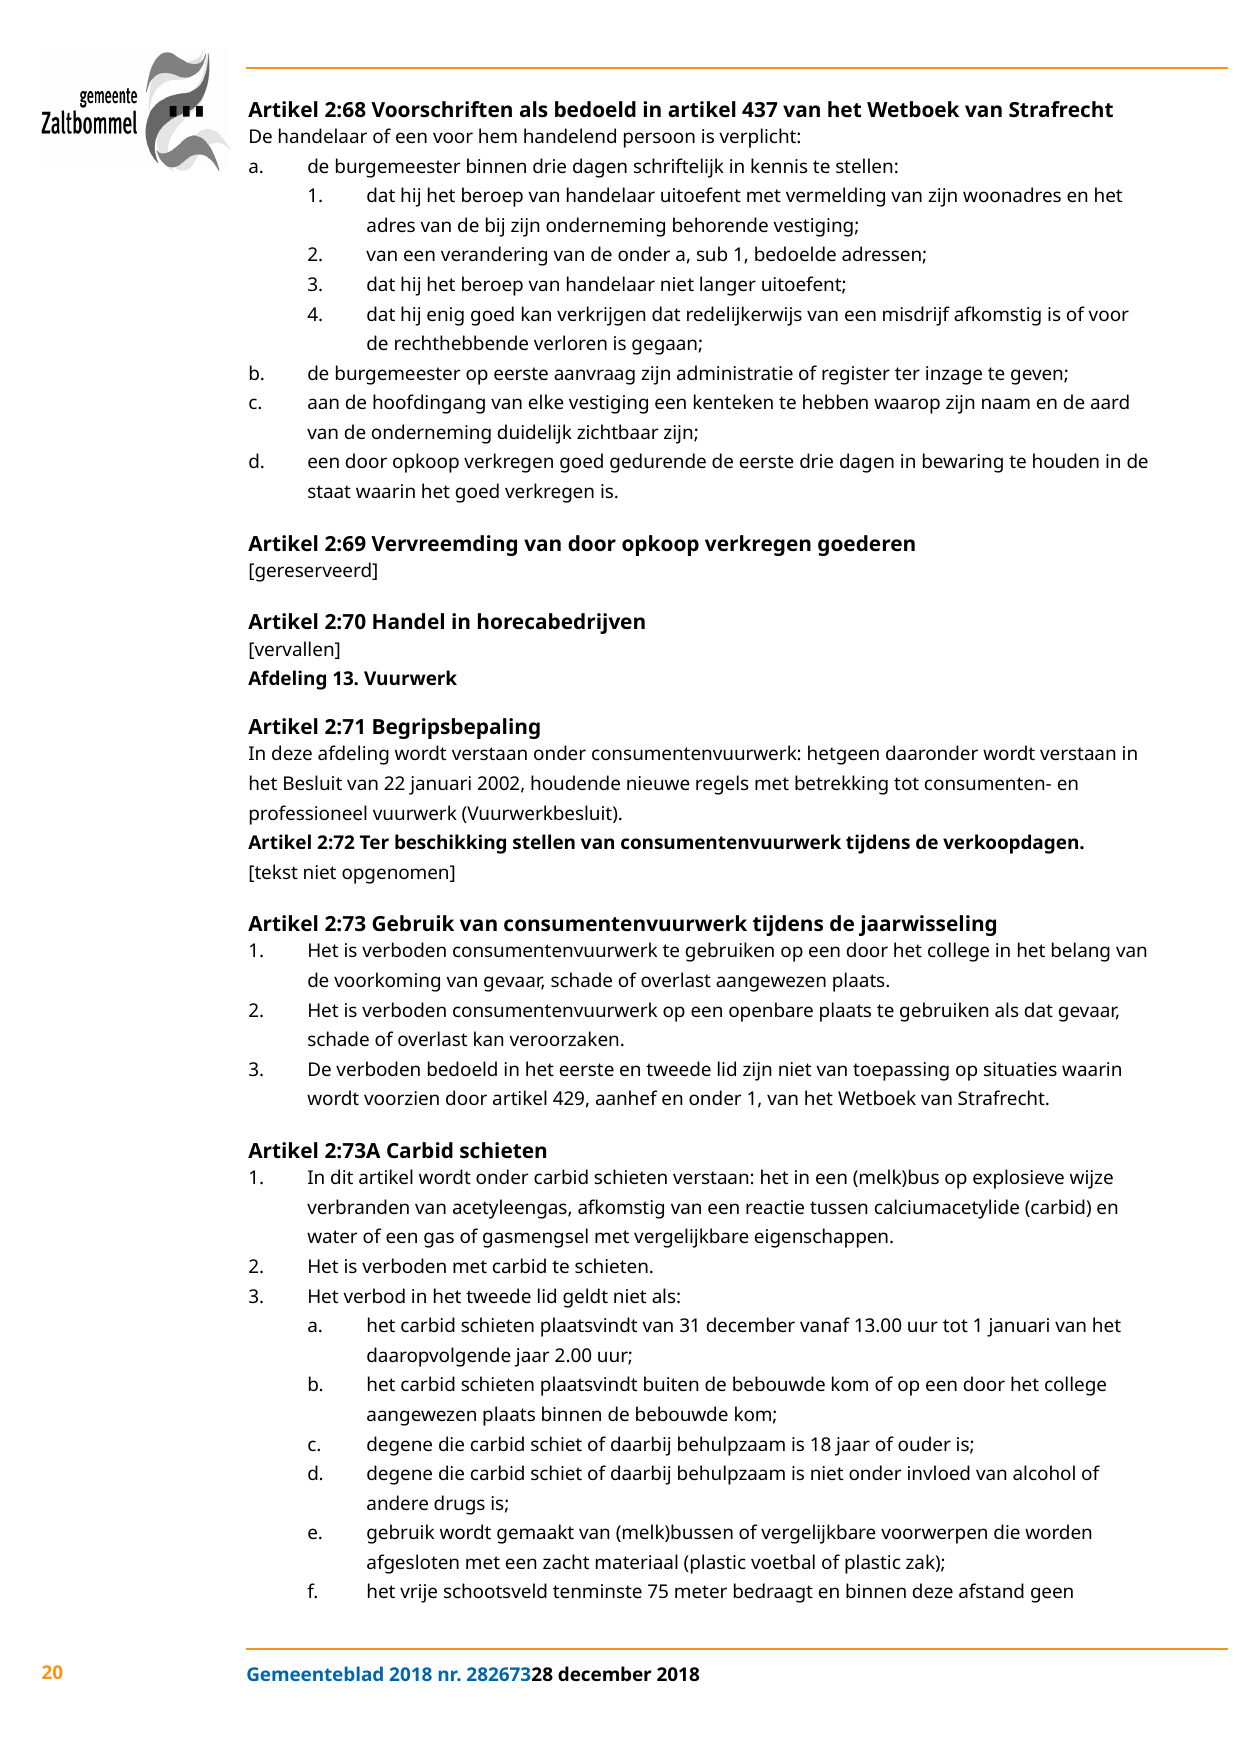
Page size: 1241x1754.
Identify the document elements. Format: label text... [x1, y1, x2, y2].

list degene die carbid schiet of daarbij behulpzaam is 18 jaar of ouder is; [307, 1431, 1152, 1456]
list degene die carbid schiet of daarbij behulpzaam is niet onder invloed van alcohol of andere drugs is; [307, 1460, 1152, 1516]
text Artikel 2:68 Voorschriften als bedoeld in artikel 437 van het Wetboek van Strafrecht [248, 95, 1152, 123]
text [gereserveerd] [248, 557, 1152, 583]
list dat hij het beroep van handelaar niet langer uitoefent; [307, 271, 1152, 297]
list het carbid schieten plaatsvindt buiten de bebouwde kom of op een door het college aangewezen plaats binnen de bebouwde kom; [307, 1372, 1152, 1427]
text In deze afdeling wordt verstaan onder consumentenvuurwerk: hetgeen daaronder wordt verstaan in het Besluit van 22 januari 2002, houdende nieuwe regels met betrekking tot consumenten- en professioneel vuurwerk (Vuurwerkbesluit). [248, 741, 1152, 825]
list een door opkoop verkregen goed gedurende de eerste drie dagen in bewaring te houden in de staat waarin het goed verkregen is. [248, 449, 1152, 504]
list dat hij enig goed kan verkrijgen dat redelijkerwijs van een misdrijf afkomstig is of voor de rechthebbende verloren is gegaan; [307, 301, 1152, 356]
list aan de hoofdingang van elke vestiging een kenteken te hebben waarop zijn naam en de aard van de onderneming duidelijk zichtbaar zijn; [248, 389, 1152, 445]
text Artikel 2:69 Vervreemding van door opkoop verkregen goederen [248, 529, 1152, 557]
text Artikel 2:72 Ter beschikking stellen van consumentenvuurwerk tijdens de verkoopdagen. [248, 829, 1152, 855]
list gebruik wordt gemaakt van (melk)bussen of vergelijkbare voorwerpen die worden afgesloten met een zacht materiaal (plastic voetbal of plastic zak); [307, 1519, 1152, 1575]
list dat hij het beroep van handelaar uitoefent met vermelding van zijn woonadres en het adres van de bij zijn onderneming behorende vestiging; [307, 182, 1152, 238]
text Artikel 2:70 Handel in horecabedrijven [248, 607, 1152, 636]
list Het is verboden met carbid te schieten. [248, 1253, 1152, 1279]
list het vrije schootsveld tenminste 75 meter bedraagt en binnen deze afstand geen [307, 1579, 1152, 1604]
text Artikel 2:71 Begripsbepaling [248, 712, 1152, 741]
list de burgemeester op eerste aanvraag zijn administratie of register ter inzage te geven; [248, 360, 1152, 386]
text Artikel 2:73A Carbid schieten [248, 1136, 1152, 1164]
list de burgemeester binnen drie dagen schriftelijk in kennis te stellen: [248, 153, 1152, 178]
list De verboden bedoeld in het eerste en tweede lid zijn niet van toepassing op situaties waarin wordt voorzien door artikel 429, aanhef en onder 1, van het Wetboek van Strafrecht. [248, 1056, 1152, 1111]
list het carbid schieten plaatsvindt van 31 december vanaf 13.00 uur tot 1 januari van het daaropvolgende jaar 2.00 uur; [307, 1312, 1152, 1368]
text [tekst niet opgenomen] [248, 859, 1152, 884]
list In dit artikel wordt onder carbid schieten verstaan: het in een (melk)bus op explosieve wijze verbranden van acetyleengas, afkomstig van een reactie tussen calciumacetylide (carbid) en water of een gas of gasmengsel met vergelijkbare eigenschappen. [248, 1164, 1152, 1249]
text Artikel 2:73 Gebruik van consumentenvuurwerk tijdens de jaarwisseling [248, 909, 1152, 938]
text De handelaar of een voor hem handelend persoon is verplicht: [248, 123, 1152, 149]
list Het verbod in het tweede lid geldt niet als: [248, 1283, 1152, 1308]
list Het is verboden consumentenvuurwerk op een openbare plaats te gebruiken als dat gevaar, schade of overlast kan veroorzaken. [248, 997, 1152, 1052]
picture [41, 47, 231, 172]
list van een verandering van de onder a, sub 1, bedoelde adressen; [307, 242, 1152, 267]
text Afdeling 13. Vuurwerk [248, 666, 1152, 691]
text [vervallen] [248, 636, 1152, 662]
list Het is verboden consumentenvuurwerk te gebruiken op een door het college in het belang van de voorkoming van gevaar, schade of overlast aangewezen plaats. [248, 938, 1152, 993]
